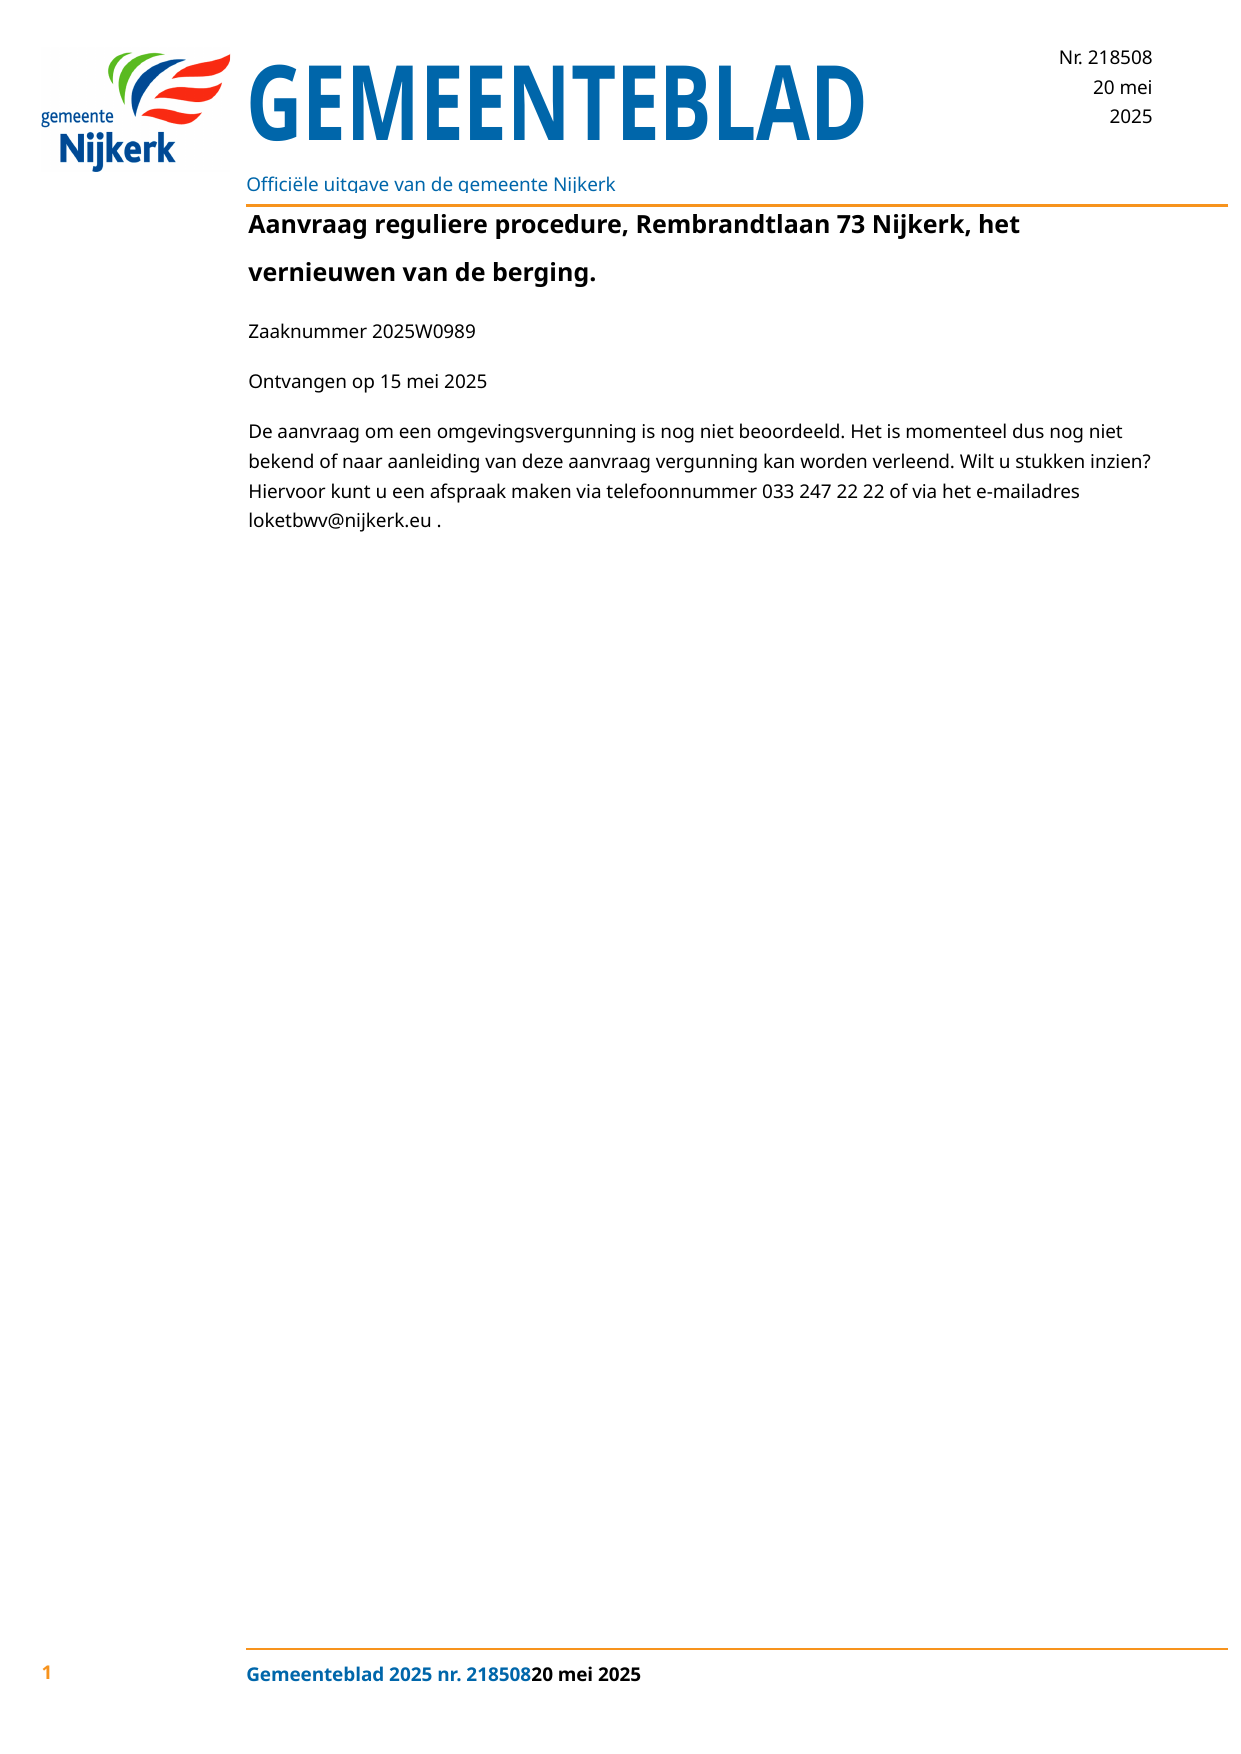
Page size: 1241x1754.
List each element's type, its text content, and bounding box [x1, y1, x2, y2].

text Zaaknummer 2025W0989 [248, 318, 1152, 344]
text Ontvangen op 15 mei 2025 [248, 368, 1152, 394]
text Aanvraag reguliere procedure, Rembrandtlaan 73 Nijkerk, het vernieuwen van de berging. [248, 207, 1152, 288]
text De aanvraag om een omgevingsvergunning is nog niet beoordeeld. Het is momenteel dus nog niet bekend of naar aanleiding van deze aanvraag vergunning kan worden verleend. Wilt u stukken inzien? Hiervoor kunt u een afspraak maken via telefoonnummer 033 247 22 22 of via het e-mailadres loketbwv@nijkerk.eu . [248, 419, 1152, 533]
picture [41, 47, 231, 172]
